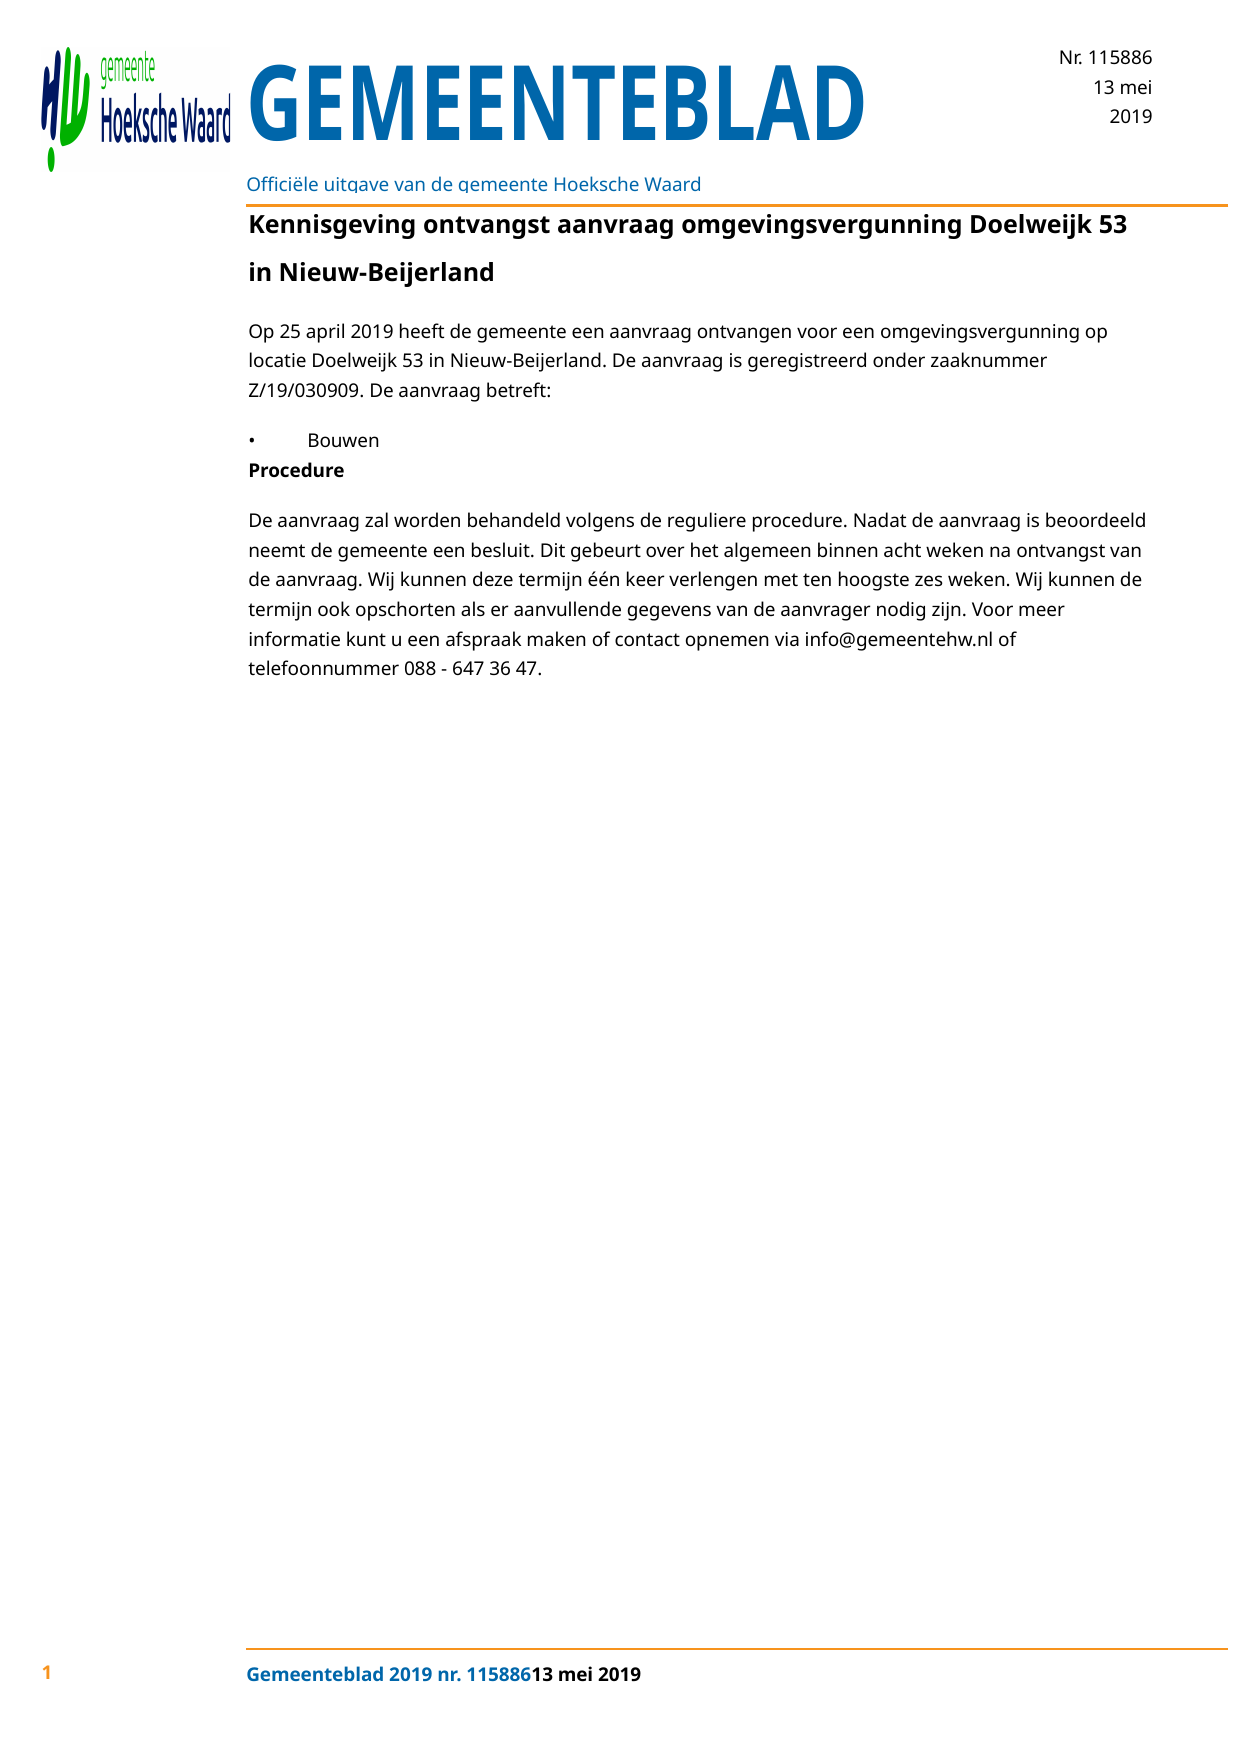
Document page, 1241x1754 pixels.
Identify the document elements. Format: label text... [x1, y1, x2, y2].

text Kennisgeving ontvangst aanvraag omgevingsvergunning Doelweijk 53 in Nieuw-Beijerland [248, 207, 1152, 288]
text Procedure [248, 457, 1152, 483]
text Op 25 april 2019 heeft de gemeente een aanvraag ontvangen voor een omgevingsvergunning op locatie Doelweijk 53 in Nieuw-Beijerland. De aanvraag is geregistreerd onder zaaknummer Z/19/030909. De aanvraag betreft: [248, 318, 1152, 403]
text De aanvraag zal worden behandeld volgens de reguliere procedure. Nadat de aanvraag is beoordeeld neemt de gemeente een besluit. Dit gebeurt over het algemeen binnen acht weken na ontvangst van de aanvraag. Wij kunnen deze termijn één keer verlengen met ten hoogste zes weken. Wij kunnen de termijn ook opschorten als er aanvullende gegevens van de aanvrager nodig zijn. Voor meer informatie kunt u een afspraak maken of contact opnemen via info@gemeentehw.nl of telefoonnummer 088 - 647 36 47. [248, 507, 1152, 681]
picture [41, 47, 231, 172]
list Bouwen [248, 427, 1152, 453]
